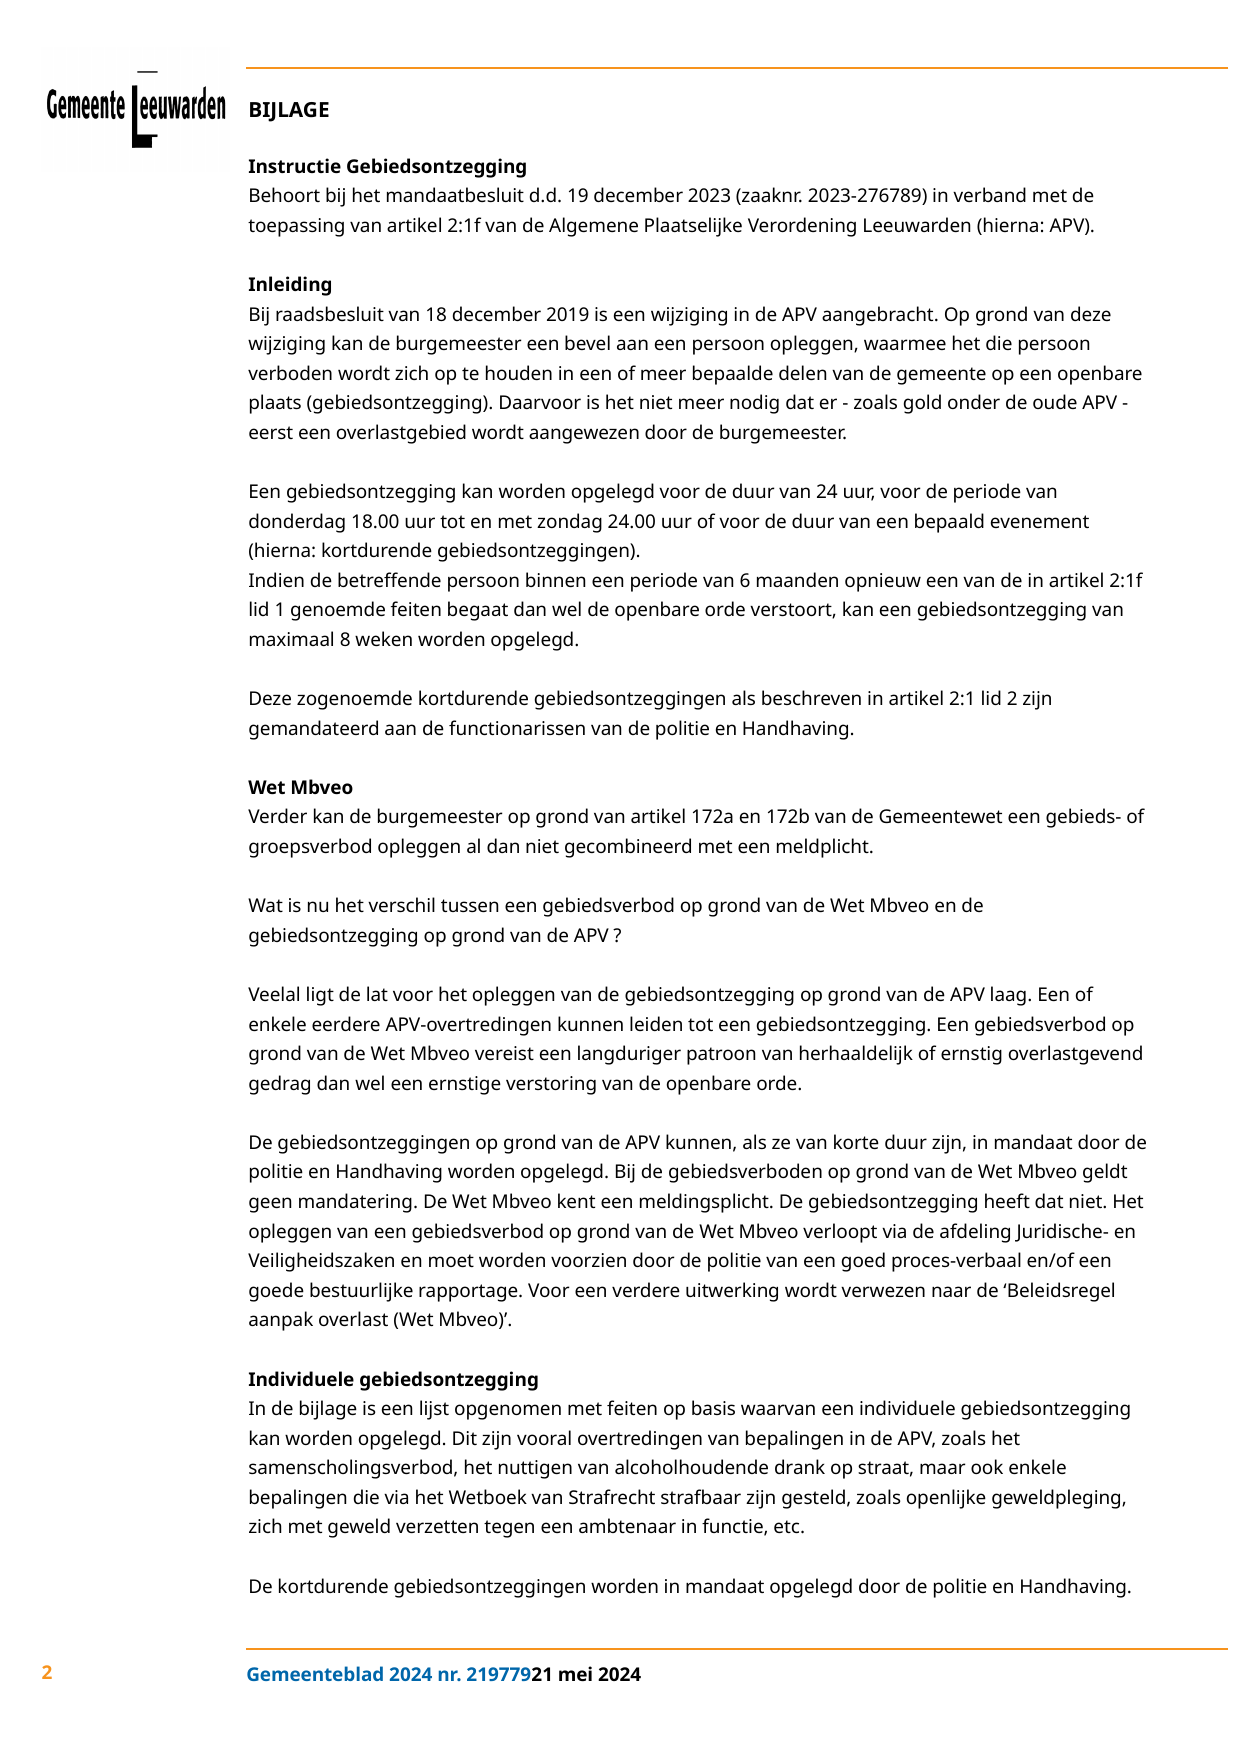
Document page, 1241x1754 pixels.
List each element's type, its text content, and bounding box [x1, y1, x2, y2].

picture [41, 47, 231, 172]
text In de bijlage is een lijst opgenomen met feiten op basis waarvan een individuele gebiedsontzegging kan worden opgelegd. Dit zijn vooral overtredingen van bepalingen in de APV, zoals het samenscholingsverbod, het nuttigen van alcoholhoudende drank op straat, maar ook enkele bepalingen die via het Wetboek van Strafrecht strafbaar zijn gesteld, zoals openlijke geweldpleging, zich met geweld verzetten tegen een ambtenaar in functie, etc. [248, 1395, 1152, 1539]
text Wat is nu het verschil tussen een gebiedsverbod op grond van de Wet Mbveo en de gebiedsontzegging op grond van de APV ? [248, 892, 1152, 948]
text Wet Mbveo [248, 774, 1152, 800]
text De kortdurende gebiedsontzeggingen worden in mandaat opgelegd door de politie en Handhaving. [248, 1573, 1152, 1599]
text Inleiding [248, 271, 1152, 297]
text Individuele gebiedsontzegging [248, 1366, 1152, 1392]
text Instructie Gebiedsontzegging [248, 153, 1152, 179]
text Indien de betreffende persoon binnen een periode van 6 maanden opnieuw een van de in artikel 2:1f lid 1 genoemde feiten begaat dan wel de openbare orde verstoort, kan een gebiedsontzegging van maximaal 8 weken worden opgelegd. [248, 567, 1152, 652]
text BIJLAGE [248, 95, 1152, 123]
text Behoort bij het mandaatbesluit d.d. 19 december 2023 (zaaknr. 2023-276789) in verband met de toepassing van artikel 2:1f van de Algemene Plaatselijke Verordening Leeuwarden (hierna: APV). [248, 182, 1152, 238]
text De gebiedsontzeggingen op grond van de APV kunnen, als ze van korte duur zijn, in mandaat door de politie en Handhaving worden opgelegd. Bij de gebiedsverboden op grond van de Wet Mbveo geldt geen mandatering. De Wet Mbveo kent een meldingsplicht. De gebiedsontzegging heeft dat niet. Het opleggen van een gebiedsverbod op grond van de Wet Mbveo verloopt via de afdeling Juridische- en Veiligheidszaken en moet worden voorzien door de politie van een goed proces-verbaal en/of een goede bestuurlijke rapportage. Voor een verdere uitwerking wordt verwezen naar de ‘Beleidsregel aanpak overlast (Wet Mbveo)’. [248, 1129, 1152, 1332]
text Verder kan de burgemeester op grond van artikel 172a en 172b van de Gemeentewet een gebieds- of groepsverbod opleggen al dan niet gecombineerd met een meldplicht. [248, 804, 1152, 859]
text Een gebiedsontzegging kan worden opgelegd voor de duur van 24 uur, voor de periode van donderdag 18.00 uur tot en met zondag 24.00 uur of voor de duur van een bepaald evenement (hierna: kortdurende gebiedsontzeggingen). [248, 478, 1152, 563]
text Bij raadsbesluit van 18 december 2019 is een wijziging in de APV aangebracht. Op grond van deze wijziging kan de burgemeester een bevel aan een persoon opleggen, waarmee het die persoon verboden wordt zich op te houden in een of meer bepaalde delen van de gemeente op een openbare plaats (gebiedsontzegging). Daarvoor is het niet meer nodig dat er - zoals gold onder de oude APV - eerst een overlastgebied wordt aangewezen door de burgemeester. [248, 301, 1152, 445]
text Deze zogenoemde kortdurende gebiedsontzeggingen als beschreven in artikel 2:1 lid 2 zijn gemandateerd aan de functionarissen van de politie en Handhaving. [248, 685, 1152, 741]
text Veelal ligt de lat voor het opleggen van de gebiedsontzegging op grond van de APV laag. Een of enkele eerdere APV-overtredingen kunnen leiden tot een gebiedsontzegging. Een gebiedsverbod op grond van de Wet Mbveo vereist een langduriger patroon van herhaaldelijk of ernstig overlastgevend gedrag dan wel een ernstige verstoring van de openbare orde. [248, 981, 1152, 1096]
